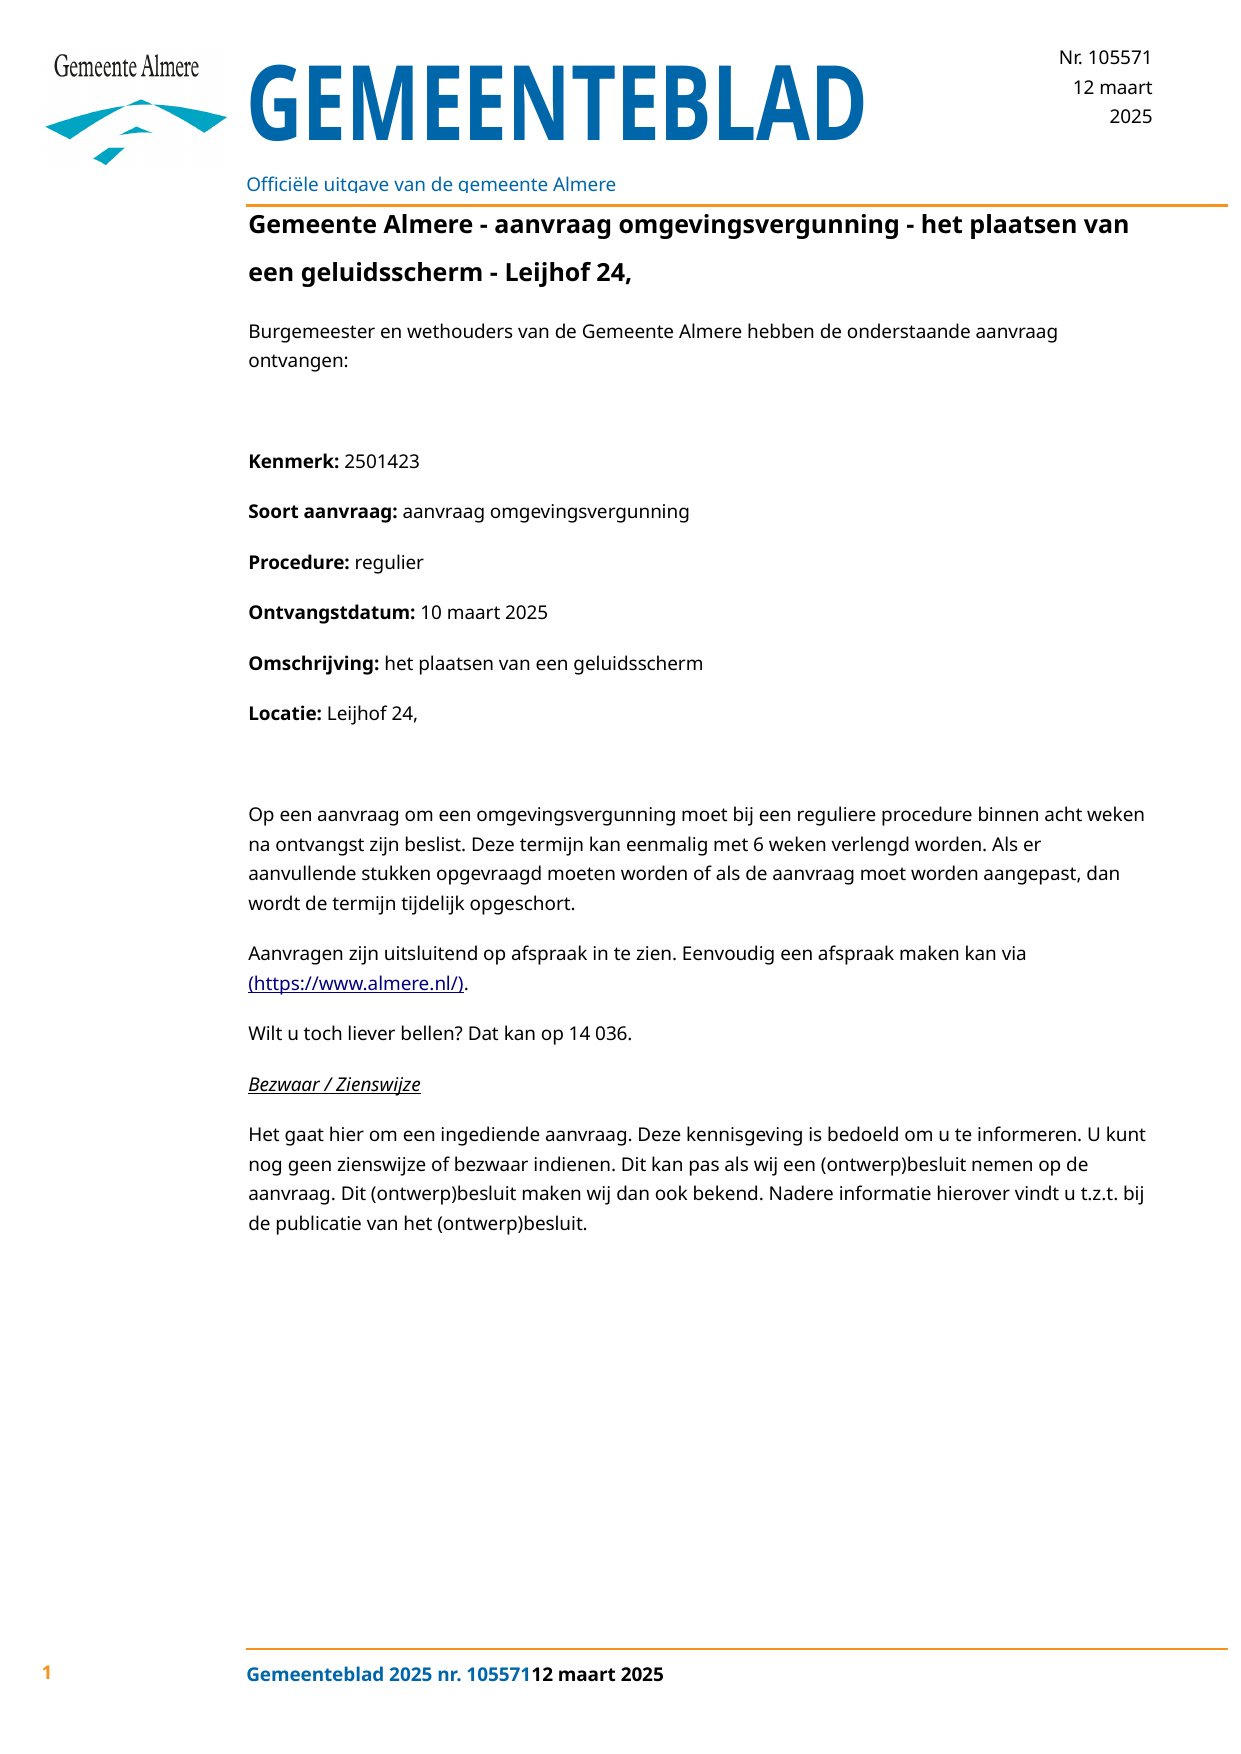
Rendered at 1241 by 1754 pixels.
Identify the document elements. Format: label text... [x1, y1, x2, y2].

text Burgemeester en wethouders van de Gemeente Almere hebben de onderstaande aanvraag ontvangen: [248, 318, 1152, 373]
text Op een aanvraag om een omgevingsvergunning moet bij een reguliere procedure binnen acht weken na ontvangst zijn beslist. Deze termijn kan eenmalig met 6 weken verlengd worden. Als er aanvullende stukken opgevraagd moeten worden of als de aanvraag moet worden aangepast, dan wordt de termijn tijdelijk opgeschort. [248, 801, 1152, 916]
text Het gaat hier om een ingediende aanvraag. Deze kennisgeving is bedoeld om u te informeren. U kunt nog geen zienswijze of bezwaar indienen. Dit kan pas als wij een (ontwerp)besluit nemen op de aanvraag. Dit (ontwerp)besluit maken wij dan ook bekend. Nadere informatie hierover vindt u t.z.t. bij de publicatie van het (ontwerp)besluit. [248, 1121, 1152, 1236]
text Aanvragen zijn uitsluitend op afspraak in te zien. Eenvoudig een afspraak maken kan via (https://www.almere.nl/). [248, 940, 1152, 996]
picture [41, 47, 231, 172]
text Locatie: Leijhof 24, [248, 700, 1152, 726]
text Omschrijving: het plaatsen van een geluidsscherm [248, 650, 1152, 676]
text Gemeente Almere - aanvraag omgevingsvergunning - het plaatsen van een geluidsscherm - Leijhof 24, [248, 207, 1152, 288]
text Ontvangstdatum: 10 maart 2025 [248, 599, 1152, 625]
text Wilt u toch liever bellen? Dat kan op 14 036. [248, 1020, 1152, 1046]
text Procedure: regulier [248, 549, 1152, 575]
text Soort aanvraag: aanvraag omgevingsvergunning [248, 499, 1152, 524]
text Kenmerk: 2501423 [248, 448, 1152, 474]
text Bezwaar / Zienswijze [248, 1071, 1152, 1097]
